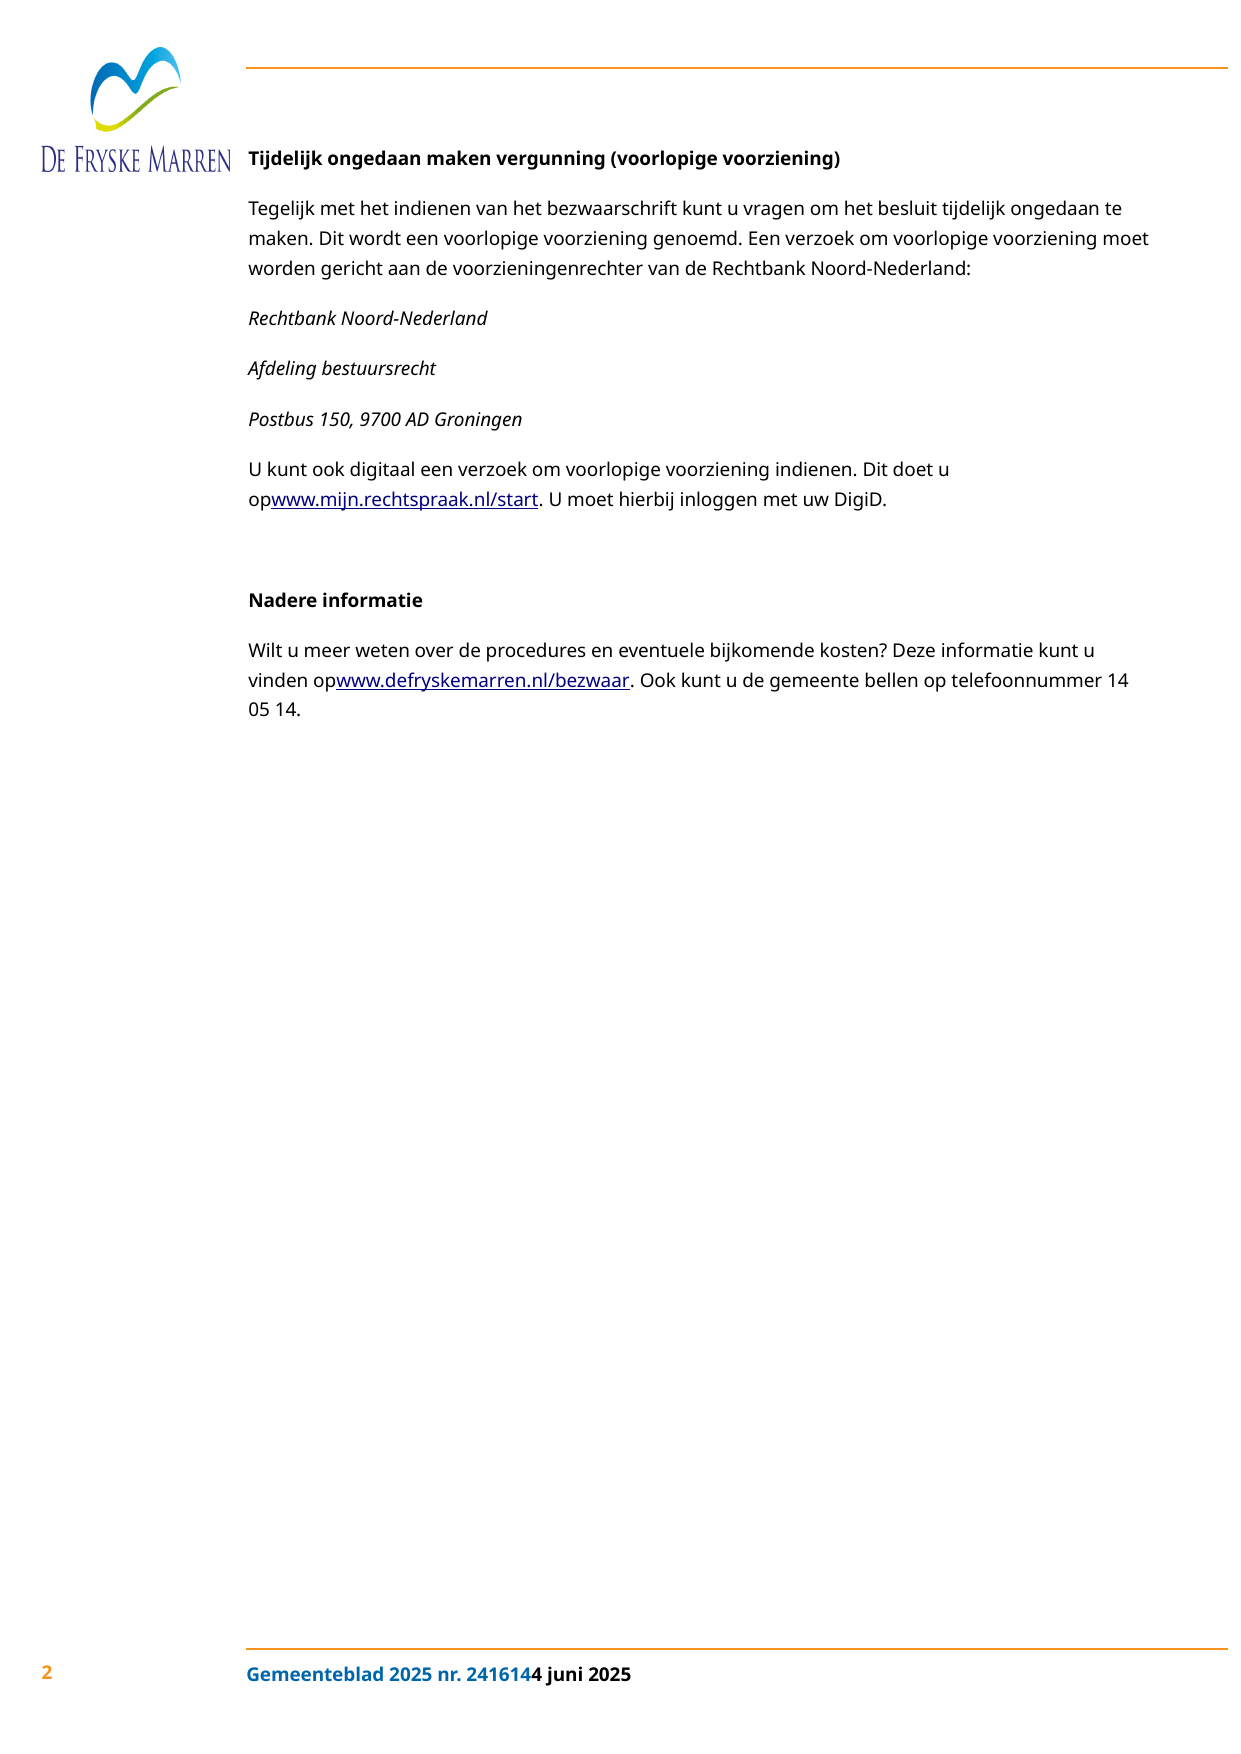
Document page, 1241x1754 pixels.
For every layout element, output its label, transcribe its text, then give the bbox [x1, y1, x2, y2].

text Wilt u meer weten over de procedures en eventuele bijkomende kosten? Deze informatie kunt u vinden opwww.defryskemarren.nl/bezwaar. Ook kunt u de gemeente bellen op telefoonnummer 14 05 14. [248, 637, 1152, 722]
text Postbus 150, 9700 AD Groningen [248, 406, 1152, 432]
text Tegelijk met het indienen van het bezwaarschrift kunt u vragen om het besluit tijdelijk ongedaan te maken. Dit wordt een voorlopige voorziening genoemd. Een verzoek om voorlopige voorziening moet worden gericht aan de voorzieningenrechter van de Rechtbank Noord-Nederland: [248, 196, 1152, 281]
text Afdeling bestuursrecht [248, 356, 1152, 381]
text Nadere informatie [248, 587, 1152, 613]
text Rechtbank Noord-Nederland [248, 305, 1152, 331]
text Tijdelijk ongedaan maken vergunning (voorlopige voorziening) [248, 145, 1152, 171]
picture [41, 47, 231, 172]
text U kunt ook digitaal een verzoek om voorlopige voorziening indienen. Dit doet u opwww.mijn.rechtspraak.nl/start. U moet hierbij inloggen met uw DigiD. [248, 456, 1152, 512]
